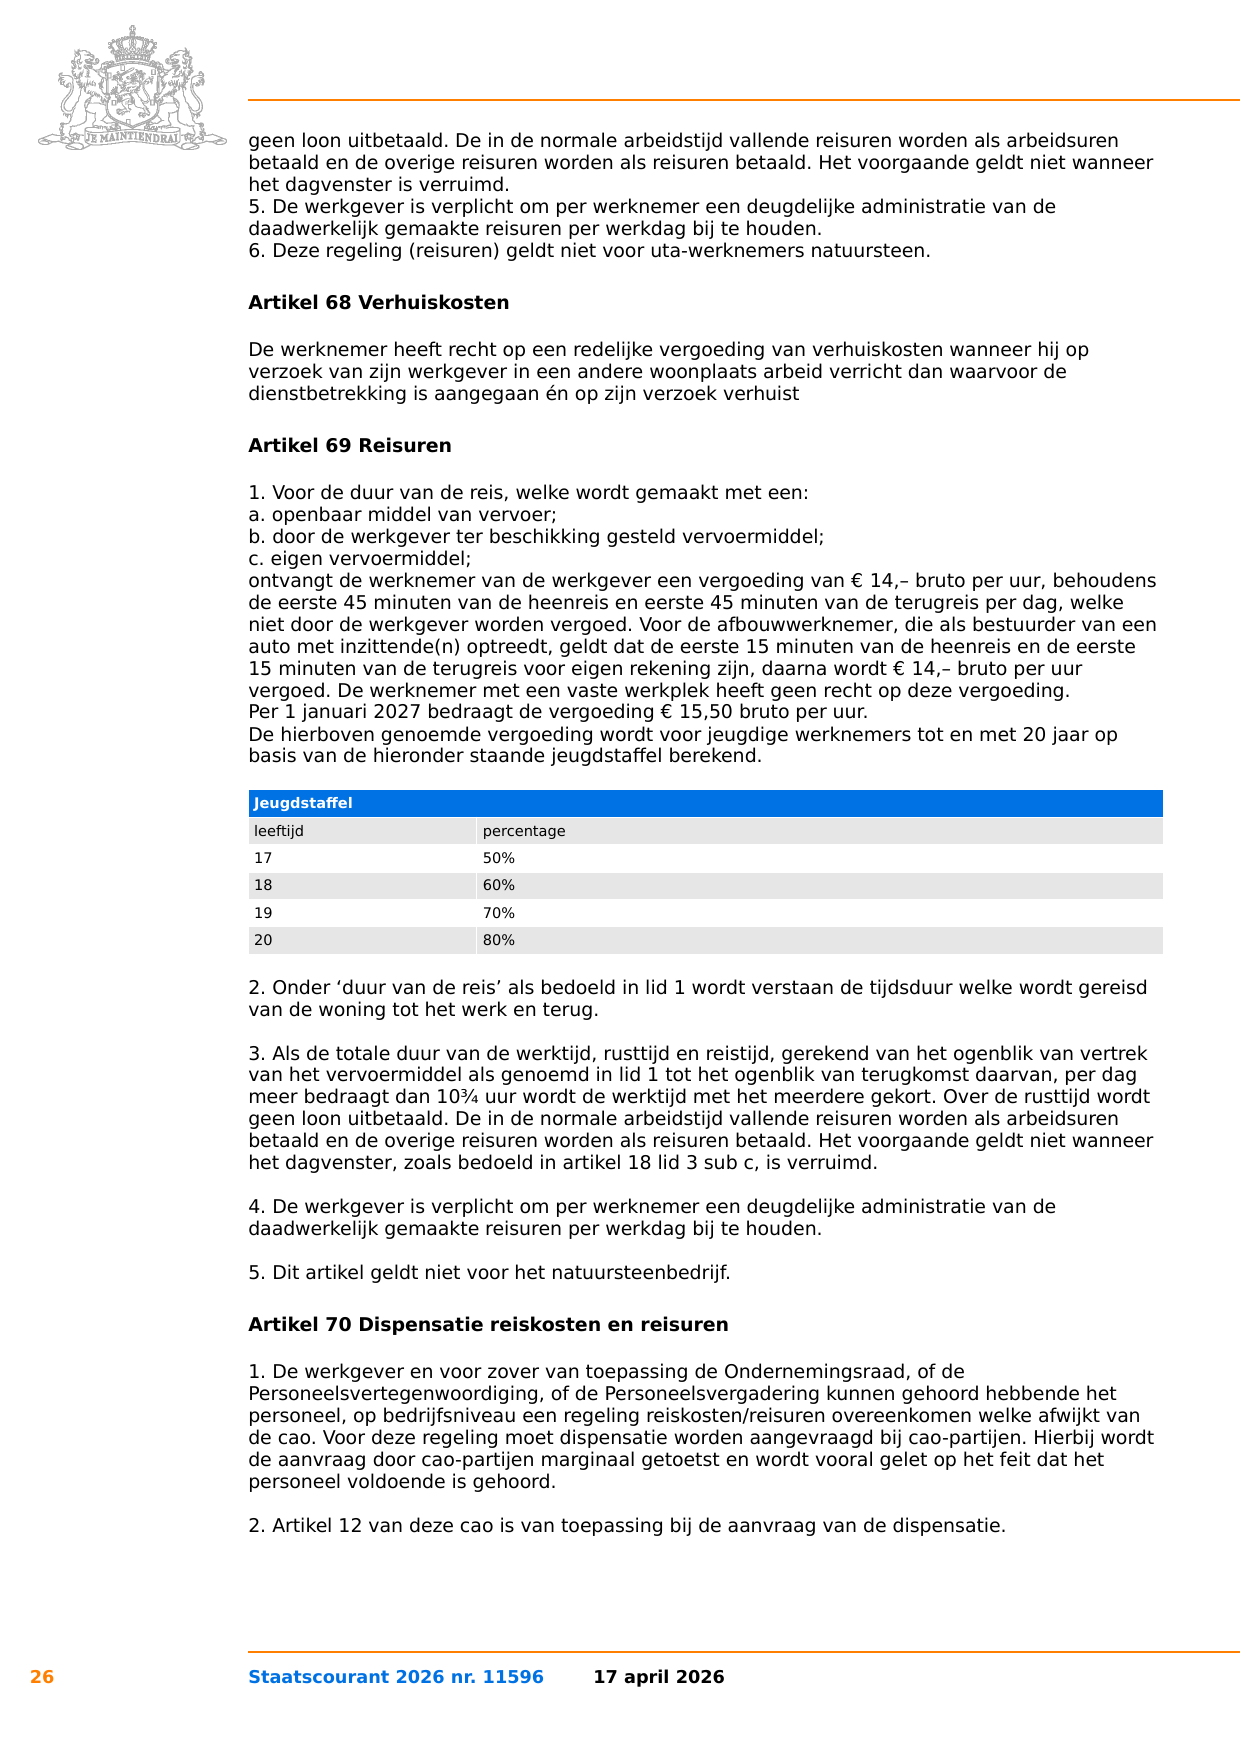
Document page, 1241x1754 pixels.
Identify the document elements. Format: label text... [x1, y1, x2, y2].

text 5. De werkgever is verplicht om per werknemer een deugdelijke administratie van de daadwerkelijk gemaakte reisuren per werkdag bij te houden. [248, 196, 1163, 240]
subtitle Artikel 70 Dispensatie reiskosten en reisuren [248, 1314, 1163, 1336]
table_cell 17 [249, 845, 476, 871]
table_cell percentage [477, 818, 1163, 844]
table_cell 60% [477, 873, 1163, 899]
text 1. De werkgever en voor zover van toepassing de Ondernemingsraad, of de Personeelsvertegenwoordiging, of de Personeelsvergadering kunnen gehoord hebbende het personeel, op bedrijfsniveau een regeling reiskosten/reisuren overeenkomen welke afwijkt van de cao. Voor deze regeling moet dispensatie worden aangevraagd bij cao-partijen. Hierbij wordt de aanvraag door cao-partijen marginaal getoetst en wordt vooral gelet op het feit dat het personeel voldoende is gehoord. [248, 1361, 1163, 1493]
text 1. Voor de duur van de reis, welke wordt gemaakt met een: [248, 482, 1163, 504]
text b. door de werkgever ter beschikking gesteld vervoermiddel; [248, 526, 1163, 548]
table_header Jeugdstaffel [249, 790, 1163, 817]
text 4. De werkgever is verplicht om per werknemer een deugdelijke administratie van de daadwerkelijk gemaakte reisuren per werkdag bij te houden. [248, 1196, 1163, 1240]
table_cell 20 [249, 927, 476, 954]
text 6. Deze regeling (reisuren) geldt niet voor uta-werknemers natuursteen. [248, 240, 1163, 262]
text 5. Dit artikel geldt niet voor het natuursteenbedrijf. [248, 1262, 1163, 1284]
text c. eigen vervoermiddel; [248, 548, 1163, 569]
subtitle Artikel 69 Reisuren [248, 435, 1163, 457]
text ontvangt de werknemer van de werkgever een vergoeding van € 14,– bruto per uur, behoudens de eerste 45 minuten van de heenreis en eerste 45 minuten van de terugreis per dag, welke niet door de werkgever worden vergoed. Voor de afbouwwerknemer, die als bestuurder van een auto met inzittende(n) optreedt, geldt dat de eerste 15 minuten van de heenreis en de eerste 15 minuten van de terugreis voor eigen rekening zijn, daarna wordt € 14,– bruto per uur vergoed. De werknemer met een vaste werkplek heeft geen recht op deze vergoeding. [248, 569, 1163, 701]
text geen loon uitbetaald. De in de normale arbeidstijd vallende reisuren worden als arbeidsuren betaald en de overige reisuren worden als reisuren betaald. Het voorgaande geldt niet wanneer het dagvenster is verruimd. [248, 130, 1163, 196]
table_cell 70% [477, 900, 1163, 926]
picture [38, 25, 227, 150]
text 3. Als de totale duur van de werktijd, rusttijd en reistijd, gerekend van het ogenblik van vertrek van het vervoermiddel als genoemd in lid 1 tot het ogenblik van terugkomst daarvan, per dag meer bedraagt dan 10¾ uur wordt de werktijd met het meerdere gekort. Over de rusttijd wordt geen loon uitbetaald. De in de normale arbeidstijd vallende reisuren worden als arbeidsuren betaald en de overige reisuren worden als reisuren betaald. Het voorgaande geldt niet wanneer het dagvenster, zoals bedoeld in artikel 18 lid 3 sub c, is verruimd. [248, 1042, 1163, 1174]
table_cell leeftijd [249, 818, 476, 844]
table_cell 19 [249, 900, 476, 926]
table_cell 18 [249, 873, 476, 899]
subtitle Artikel 68 Verhuiskosten [248, 292, 1163, 314]
text Per 1 januari 2027 bedraagt de vergoeding € 15,50 bruto per uur. [248, 701, 1163, 723]
table_cell 50% [477, 845, 1163, 871]
table_cell 80% [477, 927, 1163, 954]
text De hierboven genoemde vergoeding wordt voor jeugdige werknemers tot en met 20 jaar op basis van de hieronder staande jeugdstaffel berekend. [248, 723, 1163, 767]
text De werknemer heeft recht op een redelijke vergoeding van verhuiskosten wanneer hij op verzoek van zijn werkgever in een andere woonplaats arbeid verricht dan waarvoor de dienstbetrekking is aangegaan én op zijn verzoek verhuist [248, 339, 1163, 405]
text 2. Onder ‘duur van de reis’ als bedoeld in lid 1 wordt verstaan de tijdsduur welke wordt gereisd van de woning tot het werk en terug. [248, 977, 1163, 1021]
text 2. Artikel 12 van deze cao is van toepassing bij de aanvraag van de dispensatie. [248, 1515, 1163, 1537]
text a. openbaar middel van vervoer; [248, 504, 1163, 526]
